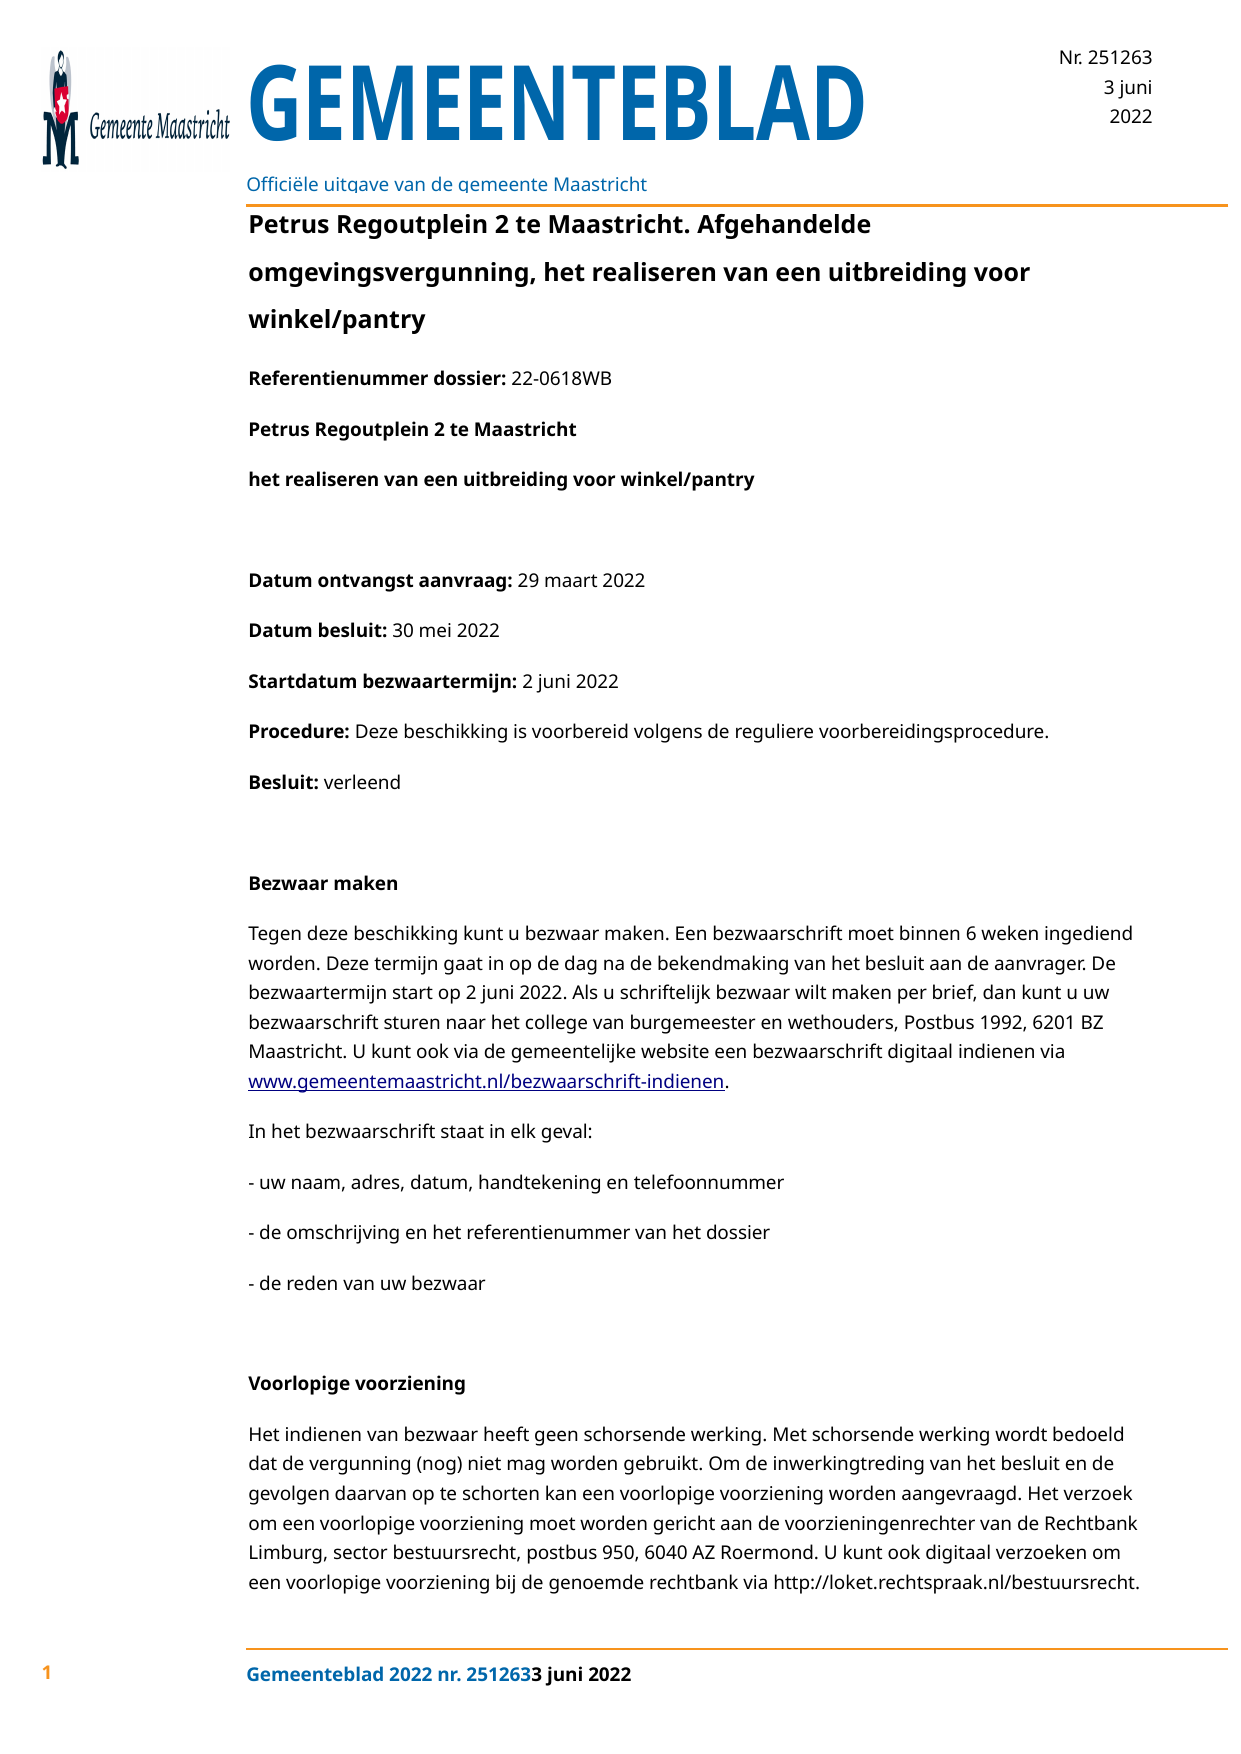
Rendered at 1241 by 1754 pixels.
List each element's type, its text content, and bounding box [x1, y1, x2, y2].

text Startdatum bezwaartermijn: 2 juni 2022 [248, 668, 1152, 694]
text In het bezwaarschrift staat in elk geval: [248, 1118, 1152, 1144]
picture [41, 47, 231, 172]
text Referentienummer dossier: 22-0618WB [248, 366, 1152, 391]
text Tegen deze beschikking kunt u bezwaar maken. Een bezwaarschrift moet binnen 6 weken ingediend worden. Deze termijn gaat in op de dag na de bekendmaking van het besluit aan de aanvrager. De bezwaartermijn start op 2 juni 2022. Als u schriftelijk bezwaar wilt maken per brief, dan kunt u uw bezwaarschrift sturen naar het college van burgemeester en wethouders, Postbus 1992, 6201 BZ Maastricht. U kunt ook via de gemeentelijke website een bezwaarschrift digitaal indienen via www.gemeentemaastricht.nl/bezwaarschrift-indienen. [248, 920, 1152, 1094]
text Besluit: verleend [248, 769, 1152, 794]
text Datum besluit: 30 mei 2022 [248, 618, 1152, 643]
text - uw naam, adres, datum, handtekening en telefoonnummer [248, 1169, 1152, 1194]
text Voorlopige voorziening [248, 1371, 1152, 1396]
text Datum ontvangst aanvraag: 29 maart 2022 [248, 567, 1152, 593]
text Petrus Regoutplein 2 te Maastricht. Afgehandelde omgevingsvergunning, het realiseren van een uitbreiding voor winkel/pantry [248, 207, 1152, 336]
text het realiseren van een uitbreiding voor winkel/pantry [248, 466, 1152, 492]
text - de omschrijving en het referentienummer van het dossier [248, 1219, 1152, 1245]
text Bezwaar maken [248, 870, 1152, 895]
text Het indienen van bezwaar heeft geen schorsende werking. Met schorsende werking wordt bedoeld dat de vergunning (nog) niet mag worden gebruikt. Om de inwerkingtreding van het besluit en de gevolgen daarvan op te schorten kan een voorlopige voorziening worden aangevraagd. Het verzoek om een voorlopige voorziening moet worden gericht aan de voorzieningenrechter van de Rechtbank Limburg, sector bestuursrecht, postbus 950, 6040 AZ Roermond. U kunt ook digitaal verzoeken om een voorlopige voorziening bij de genoemde rechtbank via http://loket.rechtspraak.nl/bestuursrecht. [248, 1421, 1152, 1594]
text Procedure: Deze beschikking is voorbereid volgens de reguliere voorbereidingsprocedure. [248, 718, 1152, 744]
text - de reden van uw bezwaar [248, 1270, 1152, 1295]
text Petrus Regoutplein 2 te Maastricht [248, 416, 1152, 442]
